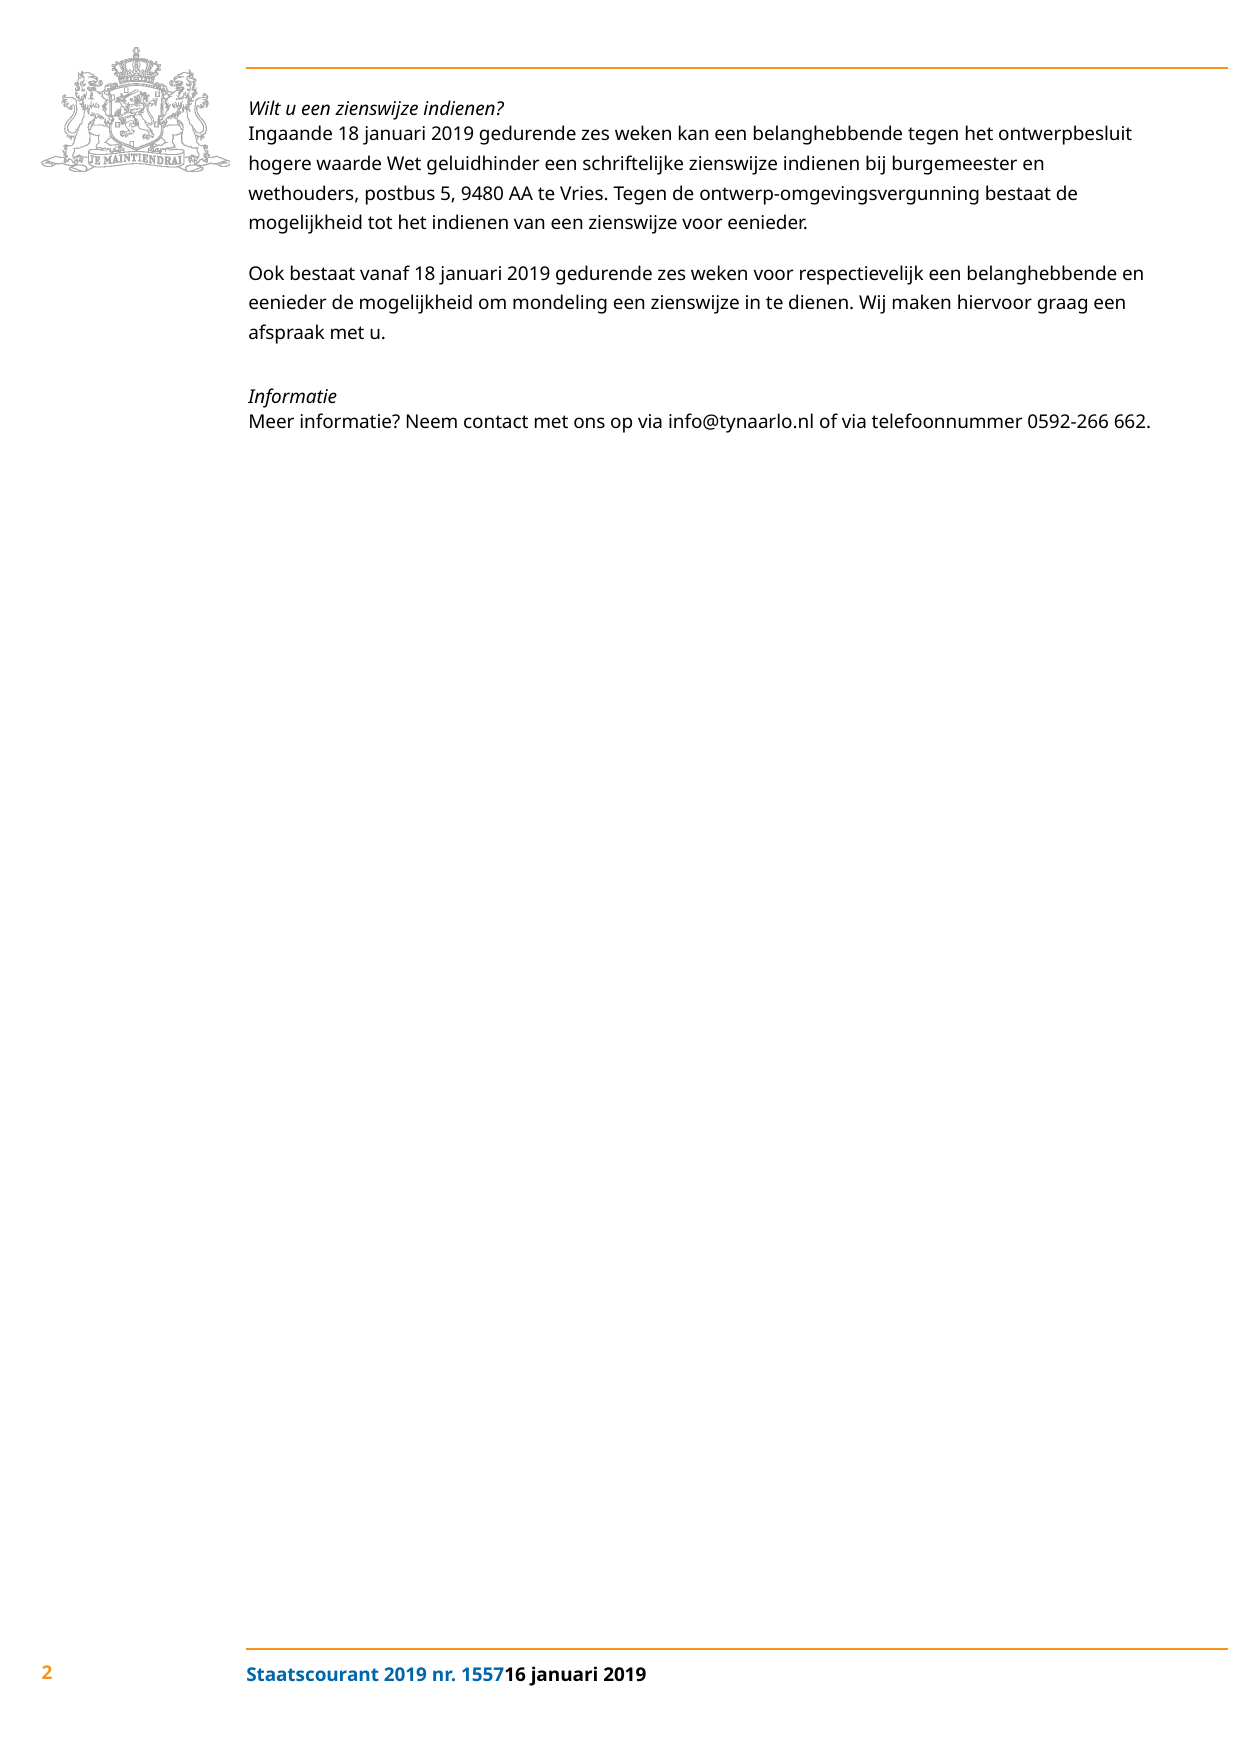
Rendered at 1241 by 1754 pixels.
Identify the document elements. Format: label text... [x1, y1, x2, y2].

text Ingaande 18 januari 2019 gedurende zes weken kan een belanghebbende tegen het ontwerpbesluit hogere waarde Wet geluidhinder een schriftelijke zienswijze indienen bij burgemeester en wethouders, postbus 5, 9480 AA te Vries. Tegen de ontwerp-omgevingsvergunning bestaat de mogelijkheid tot het indienen van een zienswijze voor eenieder. [248, 121, 1152, 235]
text Meer informatie? Neem contact met ons op via info@tynaarlo.nl of via telefoonnummer 0592-266 662. [248, 408, 1152, 434]
picture [41, 47, 231, 172]
text Ook bestaat vanaf 18 januari 2019 gedurende zes weken voor respectievelijk een belanghebbende en eenieder de mogelijkheid om mondeling een zienswijze in te dienen. Wij maken hiervoor graag een afspraak met u. [248, 260, 1152, 344]
text Informatie [248, 383, 1152, 408]
text Wilt u een zienswijze indienen? [248, 95, 1152, 121]
